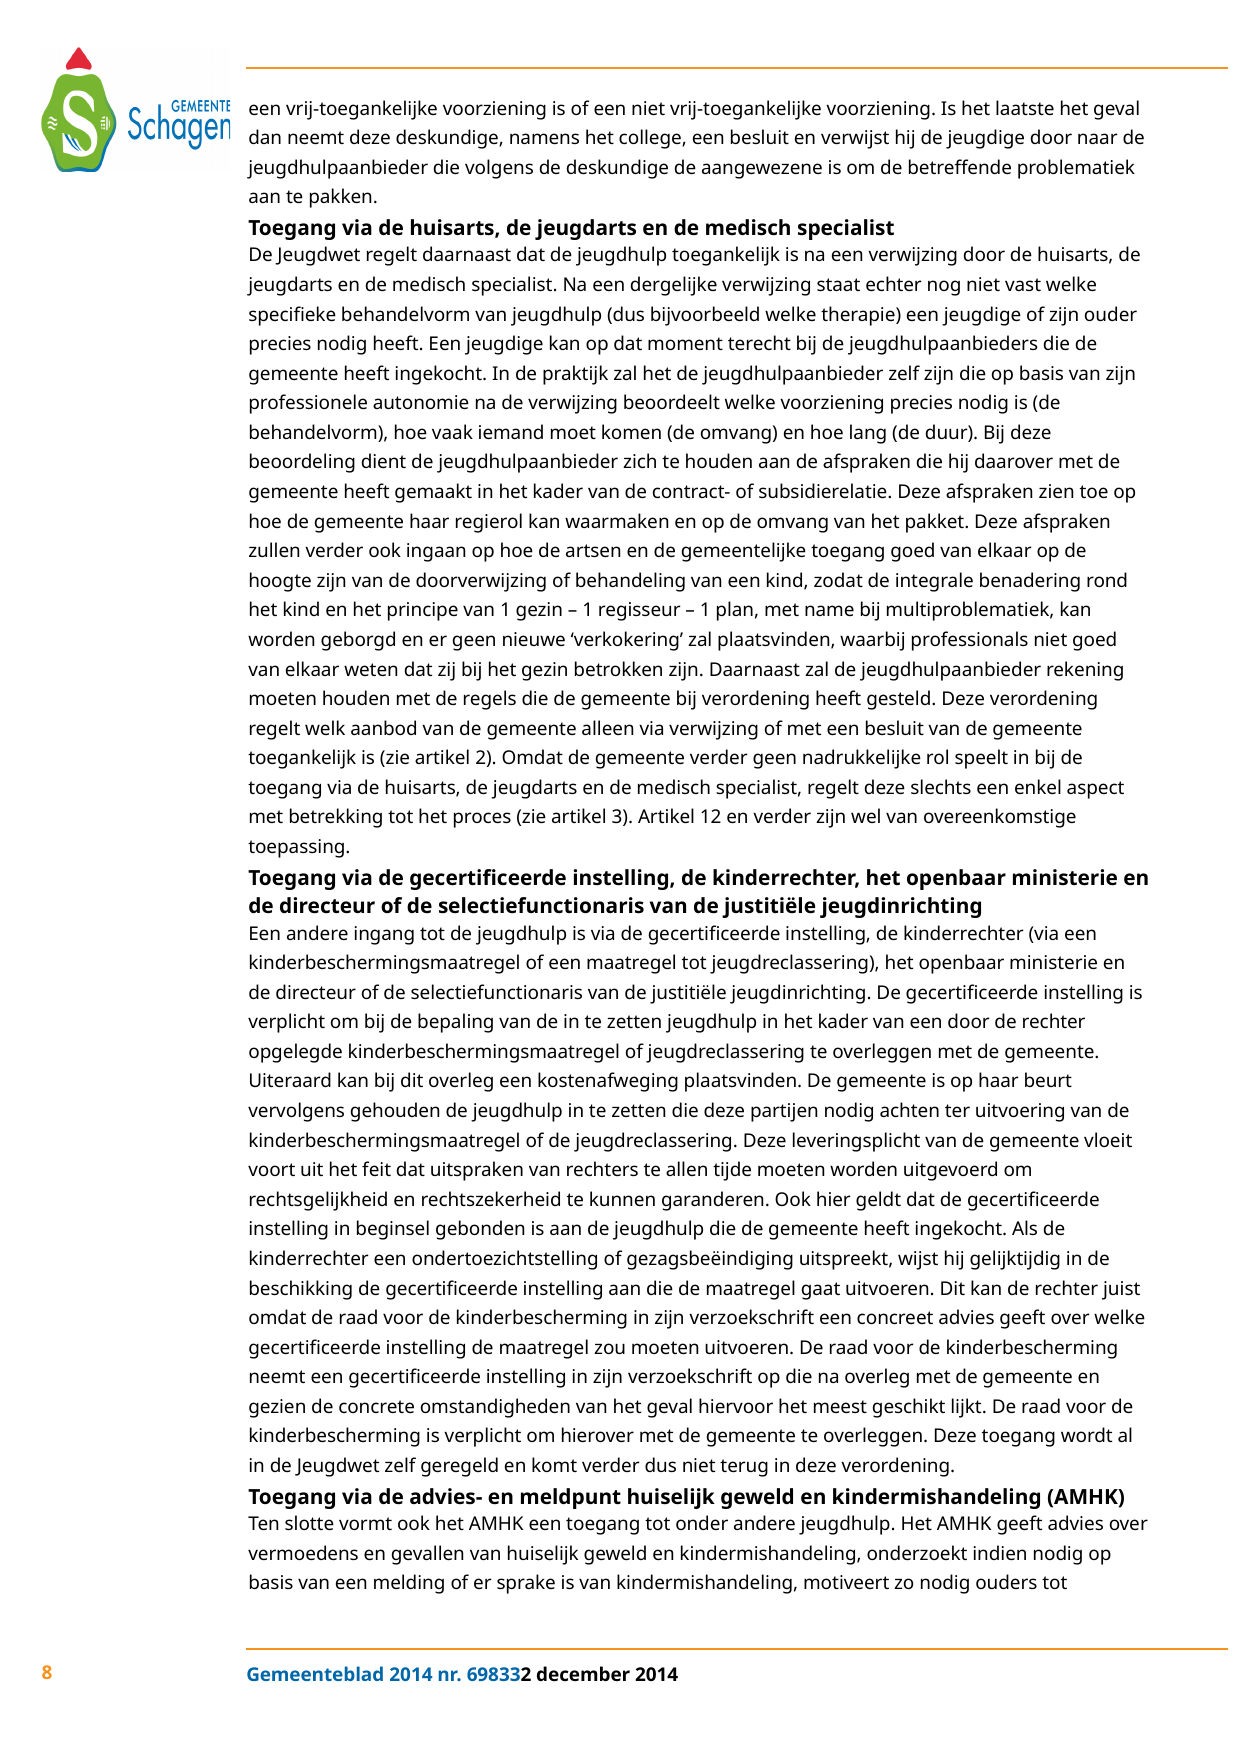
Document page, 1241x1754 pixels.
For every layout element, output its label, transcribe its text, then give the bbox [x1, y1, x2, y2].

text een vrij-toegankelijke voorziening is of een niet vrij-toegankelijke voorziening. Is het laatste het geval dan neemt deze deskundige, namens het college, een besluit en verwijst hij de jeugdige door naar de jeugdhulpaanbieder die volgens de deskundige de aangewezene is om de betreffende problematiek aan te pakken. [248, 95, 1152, 209]
text Toegang via de gecertificeerde instelling, de kinderrechter, het openbaar ministerie en de directeur of de selectiefunctionaris van de justitiële jeugdinrichting [248, 863, 1152, 920]
text De Jeugdwet regelt daarnaast dat de jeugdhulp toegankelijk is na een verwijzing door de huisarts, de jeugdarts en de medisch specialist. Na een dergelijke verwijzing staat echter nog niet vast welke specifieke behandelvorm van jeugdhulp (dus bijvoorbeeld welke therapie) een jeugdige of zijn ouder precies nodig heeft. Een jeugdige kan op dat moment terecht bij de jeugdhulpaanbieders die de gemeente heeft ingekocht. In de praktijk zal het de jeugdhulpaanbieder zelf zijn die op basis van zijn professionele autonomie na de verwijzing beoordeelt welke voorziening precies nodig is (de behandelvorm), hoe vaak iemand moet komen (de omvang) en hoe lang (de duur). Bij deze beoordeling dient de jeugdhulpaanbieder zich te houden aan de afspraken die hij daarover met de gemeente heeft gemaakt in het kader van de contract- of subsidierelatie. Deze afspraken zien toe op hoe de gemeente haar regierol kan waarmaken en op de omvang van het pakket. Deze afspraken zullen verder ook ingaan op hoe de artsen en de gemeentelijke toegang goed van elkaar op de hoogte zijn van de doorverwijzing of behandeling van een kind, zodat de integrale benadering rond het kind en het principe van 1 gezin – 1 regisseur – 1 plan, met name bij multiproblematiek, kan worden geborgd en er geen nieuwe ‘verkokering’ zal plaatsvinden, waarbij professionals niet goed van elkaar weten dat zij bij het gezin betrokken zijn. Daarnaast zal de jeugdhulpaanbieder rekening moeten houden met de regels die de gemeente bij verordening heeft gesteld. Deze verordening regelt welk aanbod van de gemeente alleen via verwijzing of met een besluit van de gemeente toegankelijk is (zie artikel 2). Omdat de gemeente verder geen nadrukkelijke rol speelt in bij de toegang via de huisarts, de jeugdarts en de medisch specialist, regelt deze slechts een enkel aspect met betrekking tot het proces (zie artikel 3). Artikel 12 en verder zijn wel van overeenkomstige toepassing. [248, 242, 1152, 859]
text Toegang via de huisarts, de jeugdarts en de medisch specialist [248, 213, 1152, 242]
picture [41, 47, 231, 172]
text Toegang via de advies- en meldpunt huiselijk geweld en kindermishandeling (AMHK) [248, 1482, 1152, 1510]
text Ten slotte vormt ook het AMHK een toegang tot onder andere jeugdhulp. Het AMHK geeft advies over vermoedens en gevallen van huiselijk geweld en kindermishandeling, onderzoekt indien nodig op basis van een melding of er sprake is van kindermishandeling, motiveert zo nodig ouders tot [248, 1510, 1152, 1595]
text Een andere ingang tot de jeugdhulp is via de gecertificeerde instelling, de kinderrechter (via een kinderbeschermingsmaatregel of een maatregel tot jeugdreclassering), het openbaar ministerie en de directeur of de selectiefunctionaris van de justitiële jeugdinrichting. De gecertificeerde instelling is verplicht om bij de bepaling van de in te zetten jeugdhulp in het kader van een door de rechter opgelegde kinderbeschermingsmaatregel of jeugdreclassering te overleggen met de gemeente. Uiteraard kan bij dit overleg een kostenafweging plaatsvinden. De gemeente is op haar beurt vervolgens gehouden de jeugdhulp in te zetten die deze partijen nodig achten ter uitvoering van de kinderbeschermingsmaatregel of de jeugdreclassering. Deze leveringsplicht van de gemeente vloeit voort uit het feit dat uitspraken van rechters te allen tijde moeten worden uitgevoerd om rechtsgelijkheid en rechtszekerheid te kunnen garanderen. Ook hier geldt dat de gecertificeerde instelling in beginsel gebonden is aan de jeugdhulp die de gemeente heeft ingekocht. Als de kinderrechter een ondertoezichtstelling of gezagsbeëindiging uitspreekt, wijst hij gelijktijdig in de beschikking de gecertificeerde instelling aan die de maatregel gaat uitvoeren. Dit kan de rechter juist omdat de raad voor de kinderbescherming in zijn verzoekschrift een concreet advies geeft over welke gecertificeerde instelling de maatregel zou moeten uitvoeren. De raad voor de kinderbescherming neemt een gecertificeerde instelling in zijn verzoekschrift op die na overleg met de gemeente en gezien de concrete omstandigheden van het geval hiervoor het meest geschikt lijkt. De raad voor de kinderbescherming is verplicht om hierover met de gemeente te overleggen. Deze toegang wordt al in de Jeugdwet zelf geregeld en komt verder dus niet terug in deze verordening. [248, 920, 1152, 1478]
